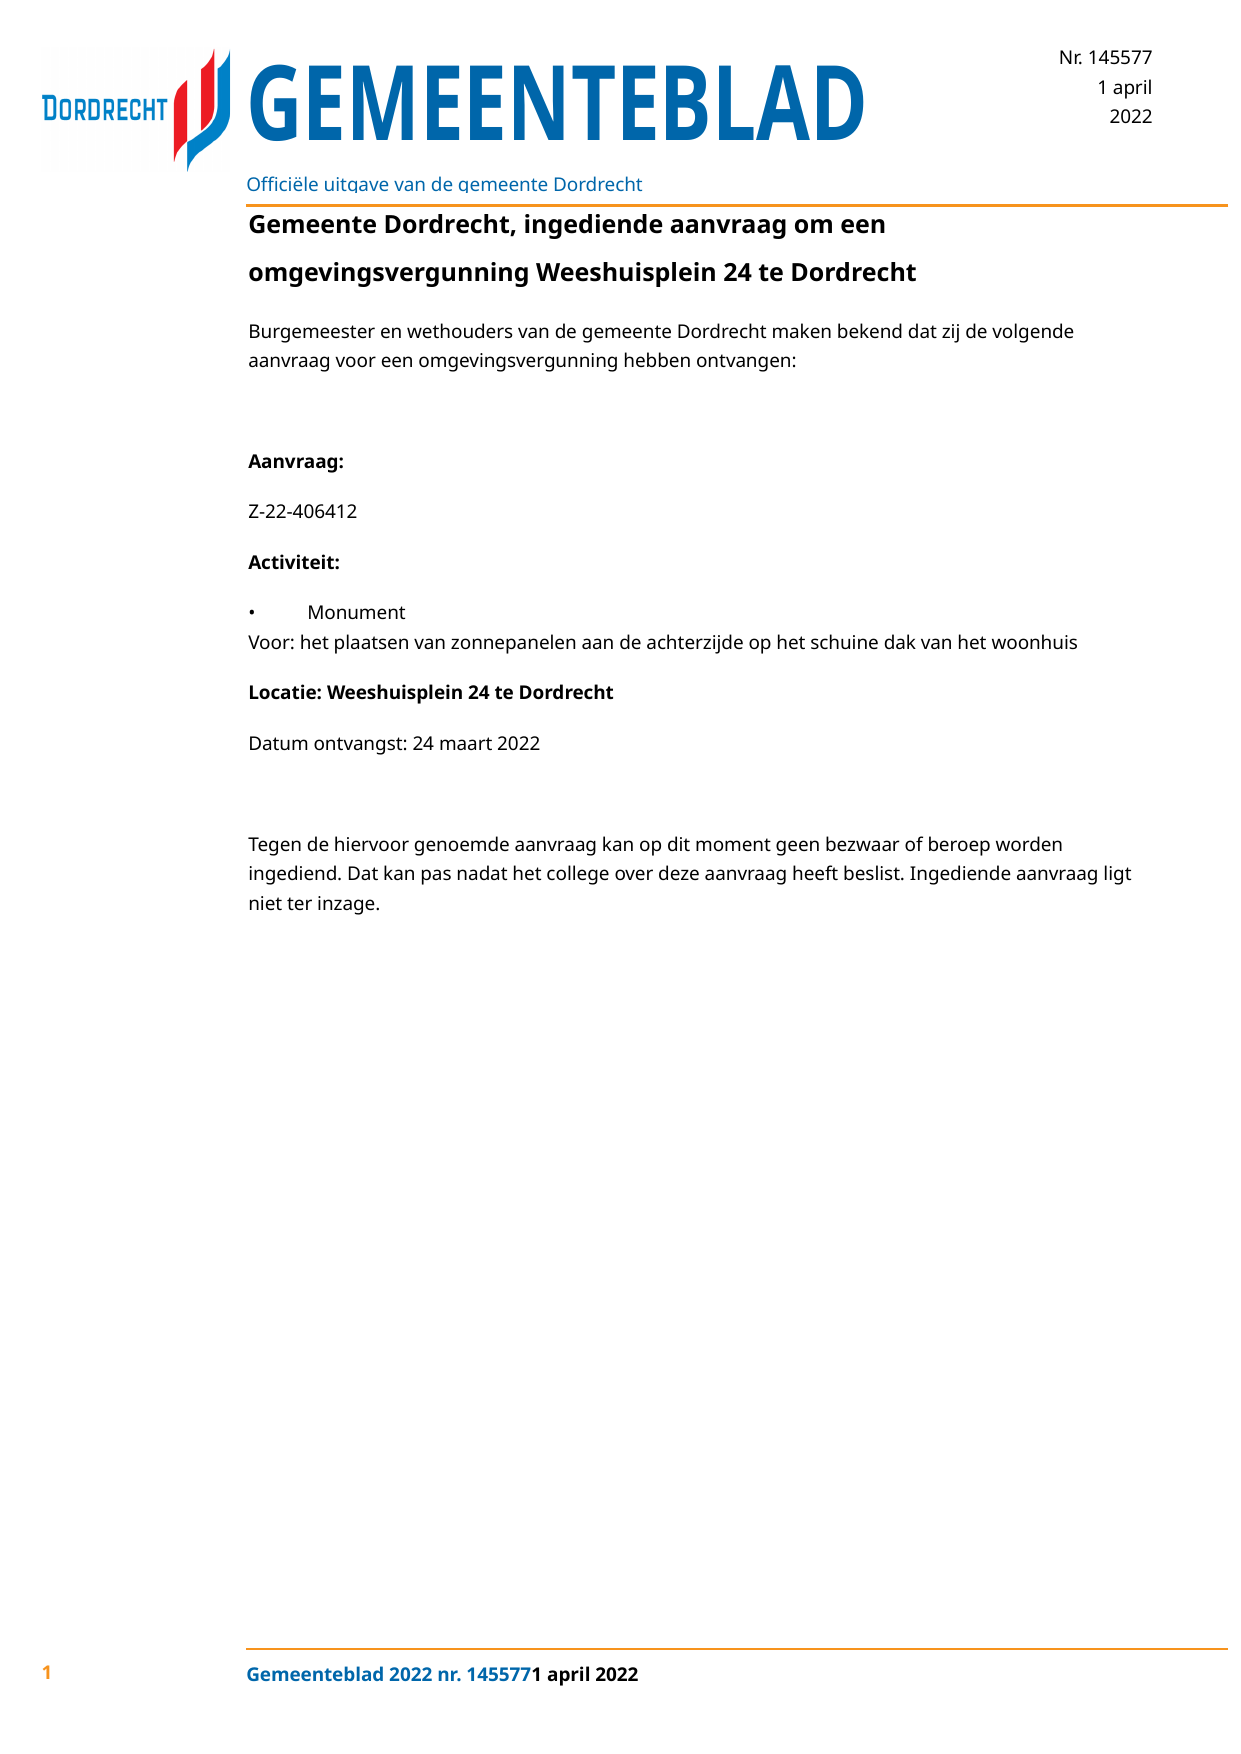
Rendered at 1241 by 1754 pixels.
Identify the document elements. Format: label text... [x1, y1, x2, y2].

text Aanvraag: [248, 448, 1152, 474]
picture [41, 47, 231, 172]
text Locatie: Weeshuisplein 24 te Dordrecht [248, 679, 1152, 705]
list Monument [248, 599, 1152, 625]
text Burgemeester en wethouders van de gemeente Dordrecht maken bekend dat zij de volgende aanvraag voor een omgevingsvergunning hebben ontvangen: [248, 318, 1152, 373]
text Tegen de hiervoor genoemde aanvraag kan op dit moment geen bezwaar of beroep worden ingediend. Dat kan pas nadat het college over deze aanvraag heeft beslist. Ingediende aanvraag ligt niet ter inzage. [248, 831, 1152, 916]
text Datum ontvangst: 24 maart 2022 [248, 730, 1152, 756]
text Z-22-406412 [248, 499, 1152, 524]
text Gemeente Dordrecht, ingediende aanvraag om een omgevingsvergunning Weeshuisplein 24 te Dordrecht [248, 207, 1152, 288]
text Activiteit: [248, 549, 1152, 575]
text Voor: het plaatsen van zonnepanelen aan de achterzijde op het schuine dak van het woonhuis [248, 629, 1152, 655]
